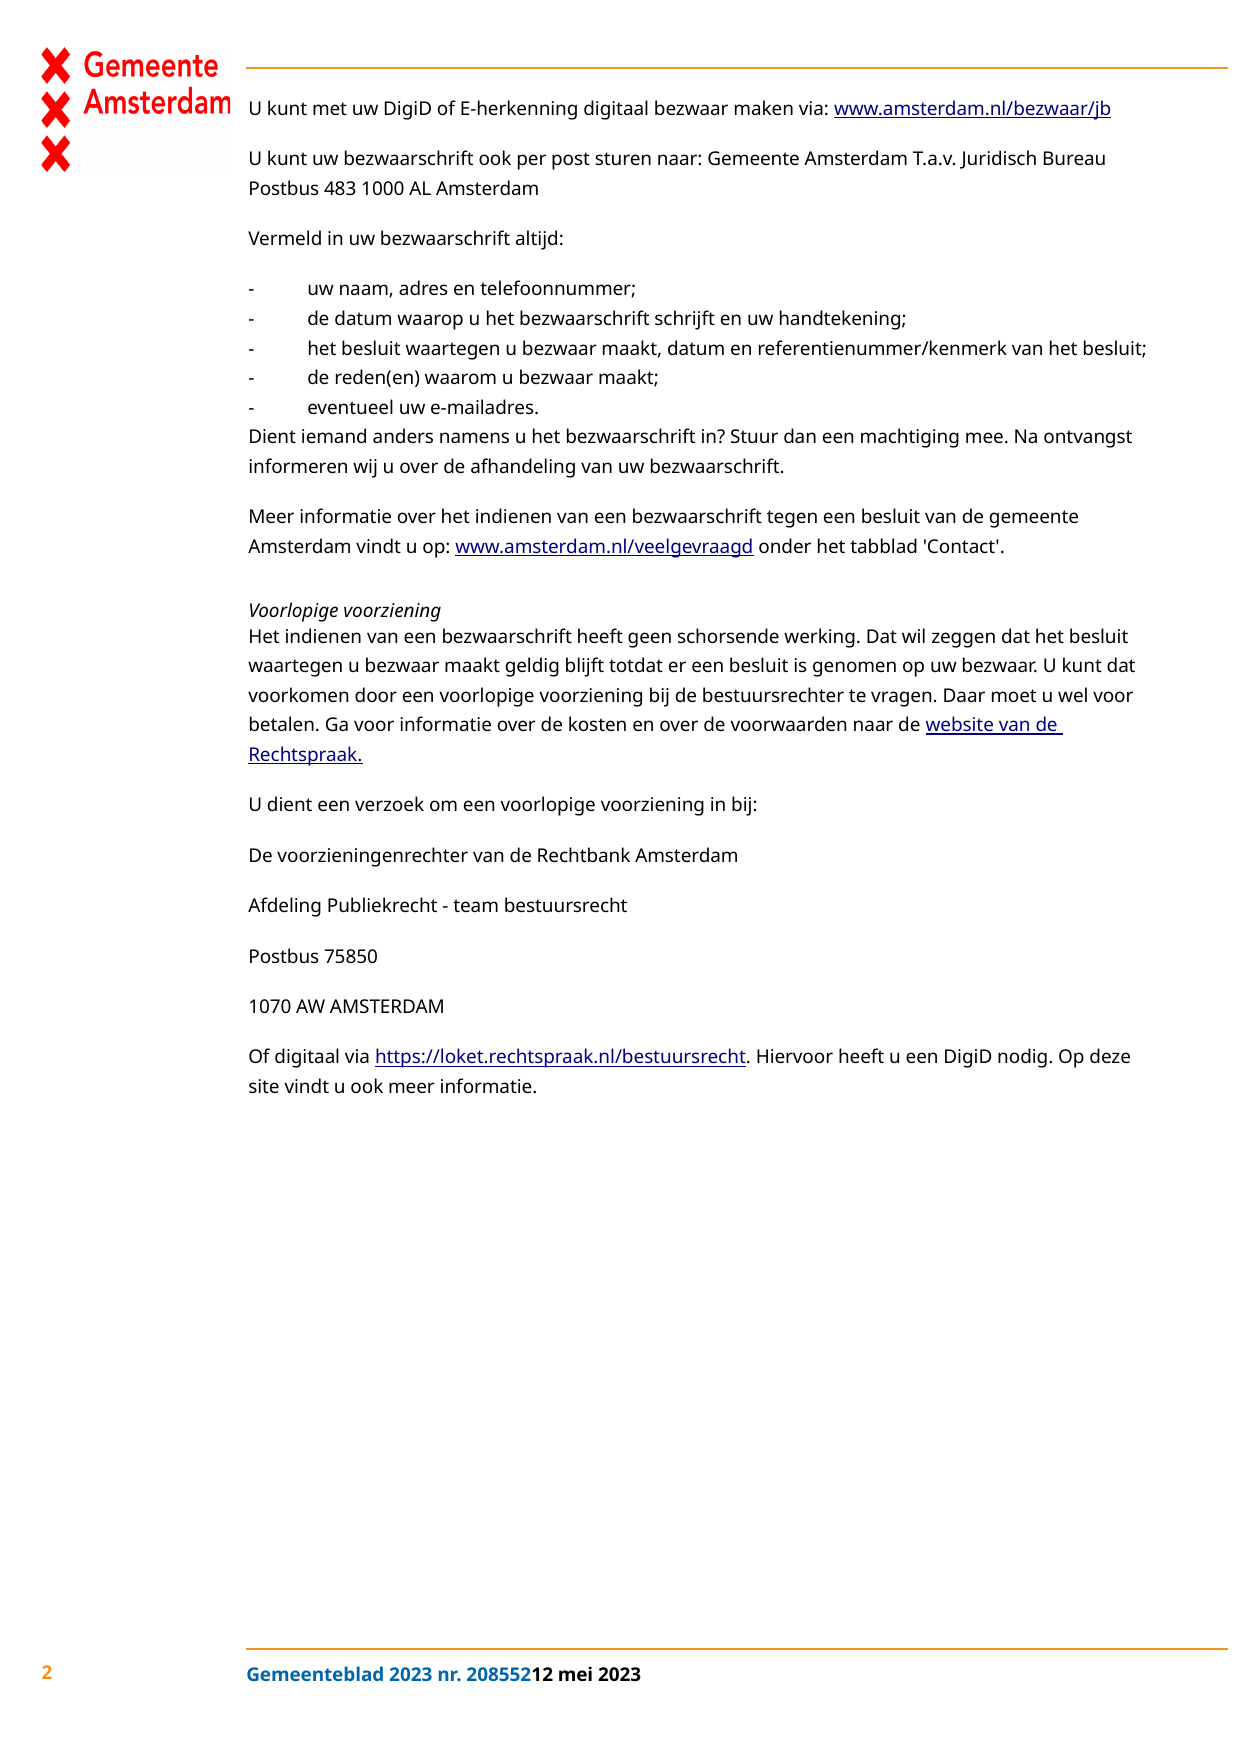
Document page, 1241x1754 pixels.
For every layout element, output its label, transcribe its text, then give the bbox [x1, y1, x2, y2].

text U kunt uw bezwaarschrift ook per post sturen naar: Gemeente Amsterdam T.a.v. Juridisch Bureau Postbus 483 1000 AL Amsterdam [248, 145, 1152, 201]
list het besluit waartegen u bezwaar maakt, datum en referentienummer/kenmerk van het besluit; [248, 335, 1152, 361]
text Afdeling Publiekrecht - team bestuursrecht [248, 892, 1152, 918]
text Dient iemand anders namens u het bezwaarschrift in? Stuur dan een machtiging mee. Na ontvangst informeren wij u over de afhandeling van uw bezwaarschrift. [248, 423, 1152, 479]
list uw naam, adres en telefoonnummer; [248, 276, 1152, 301]
list de datum waarop u het bezwaarschrift schrijft en uw handtekening; [248, 305, 1152, 331]
text Voorlopige voorziening [248, 597, 1152, 623]
text Vermeld in uw bezwaarschrift altijd: [248, 225, 1152, 251]
text U dient een verzoek om een voorlopige voorziening in bij: [248, 792, 1152, 817]
text Het indienen van een bezwaarschrift heeft geen schorsende werking. Dat wil zeggen dat het besluit waartegen u bezwaar maakt geldig blijft totdat er een besluit is genomen op uw bezwaar. U kunt dat voorkomen door een voorlopige voorziening bij de bestuursrechter te vragen. Daar moet u wel voor betalen. Ga voor informatie over de kosten en over de voorwaarden naar de website van de Rechtspraak. [248, 623, 1152, 767]
text Meer informatie over het indienen van een bezwaarschrift tegen een besluit van de gemeente Amsterdam vindt u op: www.amsterdam.nl/veelgevraagd onder het tabblad 'Contact'. [248, 503, 1152, 559]
list de reden(en) waarom u bezwaar maakt; [248, 364, 1152, 390]
text Of digitaal via https://loket.rechtspraak.nl/bestuursrecht. Hiervoor heeft u een DigiD nodig. Op deze site vindt u ook meer informatie. [248, 1044, 1152, 1099]
text Postbus 75850 [248, 943, 1152, 968]
picture [41, 47, 231, 172]
text 1070 AW AMSTERDAM [248, 993, 1152, 1019]
list eventueel uw e-mailadres. [248, 394, 1152, 420]
text U kunt met uw DigiD of E-herkenning digitaal bezwaar maken via: www.amsterdam.nl/bezwaar/jb [248, 95, 1152, 121]
text De voorzieningenrechter van de Rechtbank Amsterdam [248, 842, 1152, 868]
